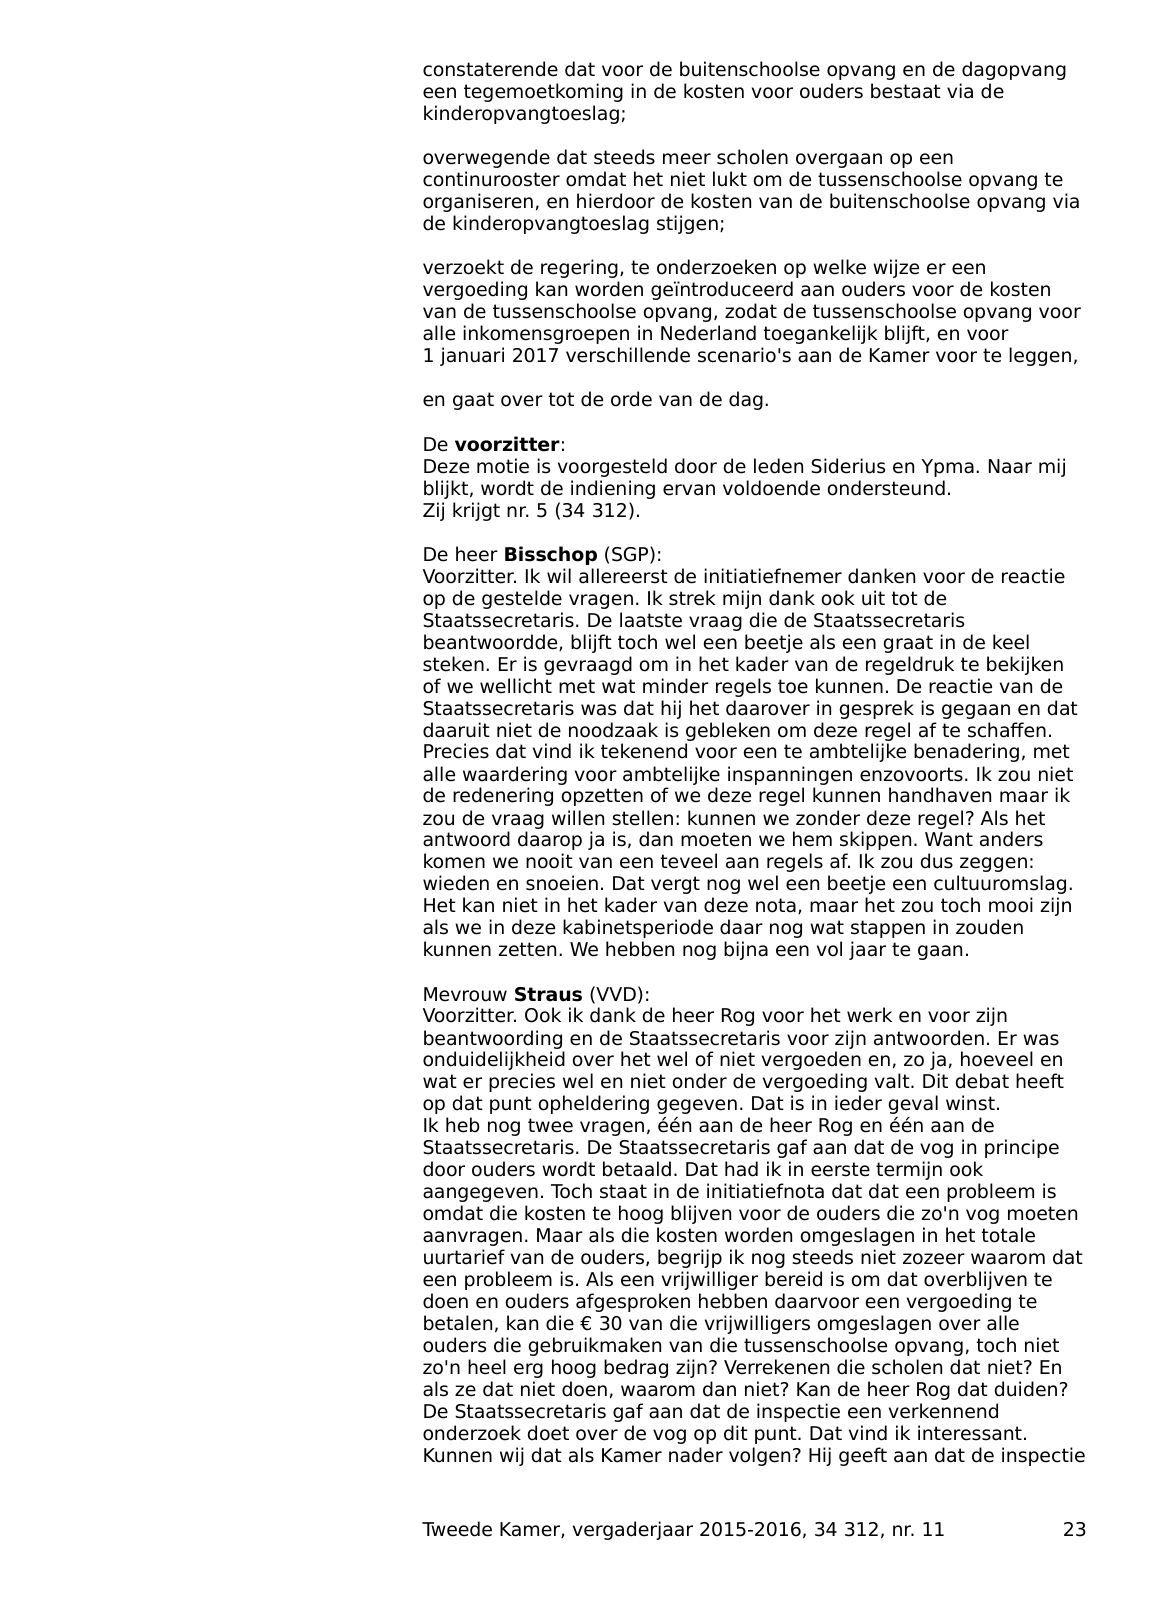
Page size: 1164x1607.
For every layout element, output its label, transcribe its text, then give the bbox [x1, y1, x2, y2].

text Ik heb nog twee vragen, één aan de heer Rog en één aan de Staatssecretaris. De Staatssecretaris gaf aan dat de vog in principe door ouders wordt betaald. Dat had ik in eerste termijn ook aangegeven. Toch staat in de initiatiefnota dat dat een probleem is omdat die kosten te hoog blijven voor de ouders die zo'n vog moeten aanvragen. Maar als die kosten worden omgeslagen in het totale uurtarief van de ouders, begrijp ik nog steeds niet zozeer waarom dat een probleem is. Als een vrijwilliger bereid is om dat overblijven te doen en ouders afgesproken hebben daarvoor een vergoeding te betalen, kan die € 30 van die vrijwilligers omgeslagen over alle ouders die gebruikmaken van die tussenschoolse opvang, toch niet zo'n heel erg hoog bedrag zijn? Verrekenen die scholen dat niet? En als ze dat niet doen, waarom dan niet? Kan de heer Rog dat duiden? [422, 1115, 1087, 1401]
text Voorzitter. Ik wil allereerst de initiatiefnemer danken voor de reactie op de gestelde vragen. Ik strek mijn dank ook uit tot de Staatssecretaris. De laatste vraag die de Staatssecretaris beantwoordde, blijft toch wel een beetje als een graat in de keel steken. Er is gevraagd om in het kader van de regeldruk te bekijken of we wellicht met wat minder regels toe kunnen. De reactie van de Staatssecretaris was dat hij het daarover in gesprek is gegaan en dat daaruit niet de noodzaak is gebleken om deze regel af te schaffen. Precies dat vind ik tekenend voor een te ambtelijke benadering, met alle waardering voor ambtelijke inspanningen enzovoorts. Ik zou niet de redenering opzetten of we deze regel kunnen handhaven maar ik zou de vraag willen stellen: kunnen we zonder deze regel? Als het antwoord daarop ja is, dan moeten we hem skippen. Want anders komen we nooit van een teveel aan regels af. Ik zou dus zeggen: wieden en snoeien. Dat vergt nog wel een beetje een cultuuromslag. Het kan niet in het kader van deze nota, maar het zou toch mooi zijn als we in deze kabinetsperiode daar nog wat stappen in zouden kunnen zetten. We hebben nog bijna een vol jaar te gaan. [422, 566, 1087, 961]
text De Staatssecretaris gaf aan dat de inspectie een verkennend onderzoek doet over de vog op dit punt. Dat vind ik interessant. Kunnen wij dat als Kamer nader volgen? Hij geeft aan dat de inspectie [422, 1401, 1087, 1467]
text Voorzitter. Ook ik dank de heer Rog voor het werk en voor zijn beantwoording en de Staatssecretaris voor zijn antwoorden. Er was onduidelijkheid over het wel of niet vergoeden en, zo ja, hoeveel en wat er precies wel en niet onder de vergoeding valt. Dit debat heeft op dat punt opheldering gegeven. Dat is in ieder geval winst. [422, 1005, 1087, 1115]
text verzoekt de regering, te onderzoeken op welke wijze er een vergoeding kan worden geïntroduceerd aan ouders voor de kosten van de tussenschoolse opvang, zodat de tussenschoolse opvang voor alle inkomensgroepen in Nederland toegankelijk blijft, en voor 1 januari 2017 verschillende scenario's aan de Kamer voor te leggen, [422, 257, 1087, 367]
text overwegende dat steeds meer scholen overgaan op een continurooster omdat het niet lukt om de tussenschoolse opvang te organiseren, en hierdoor de kosten van de buitenschoolse opvang via de kinderopvangtoeslag stijgen; [422, 147, 1087, 235]
text Zij krijgt nr. 5 (34 312). [422, 499, 1087, 521]
text constaterende dat voor de buitenschoolse opvang en de dagopvang een tegemoetkoming in de kosten voor ouders bestaat via de kinderopvangtoeslag; [422, 59, 1087, 125]
text en gaat over tot de orde van de dag. [422, 389, 1087, 411]
text De heer Bisschop (SGP): [422, 544, 1087, 566]
text De voorzitter: [422, 433, 1087, 456]
text Deze motie is voorgesteld door de leden Siderius en Ypma. Naar mij blijkt, wordt de indiening ervan voldoende ondersteund. [422, 456, 1087, 499]
text Mevrouw Straus (VVD): [422, 983, 1087, 1005]
